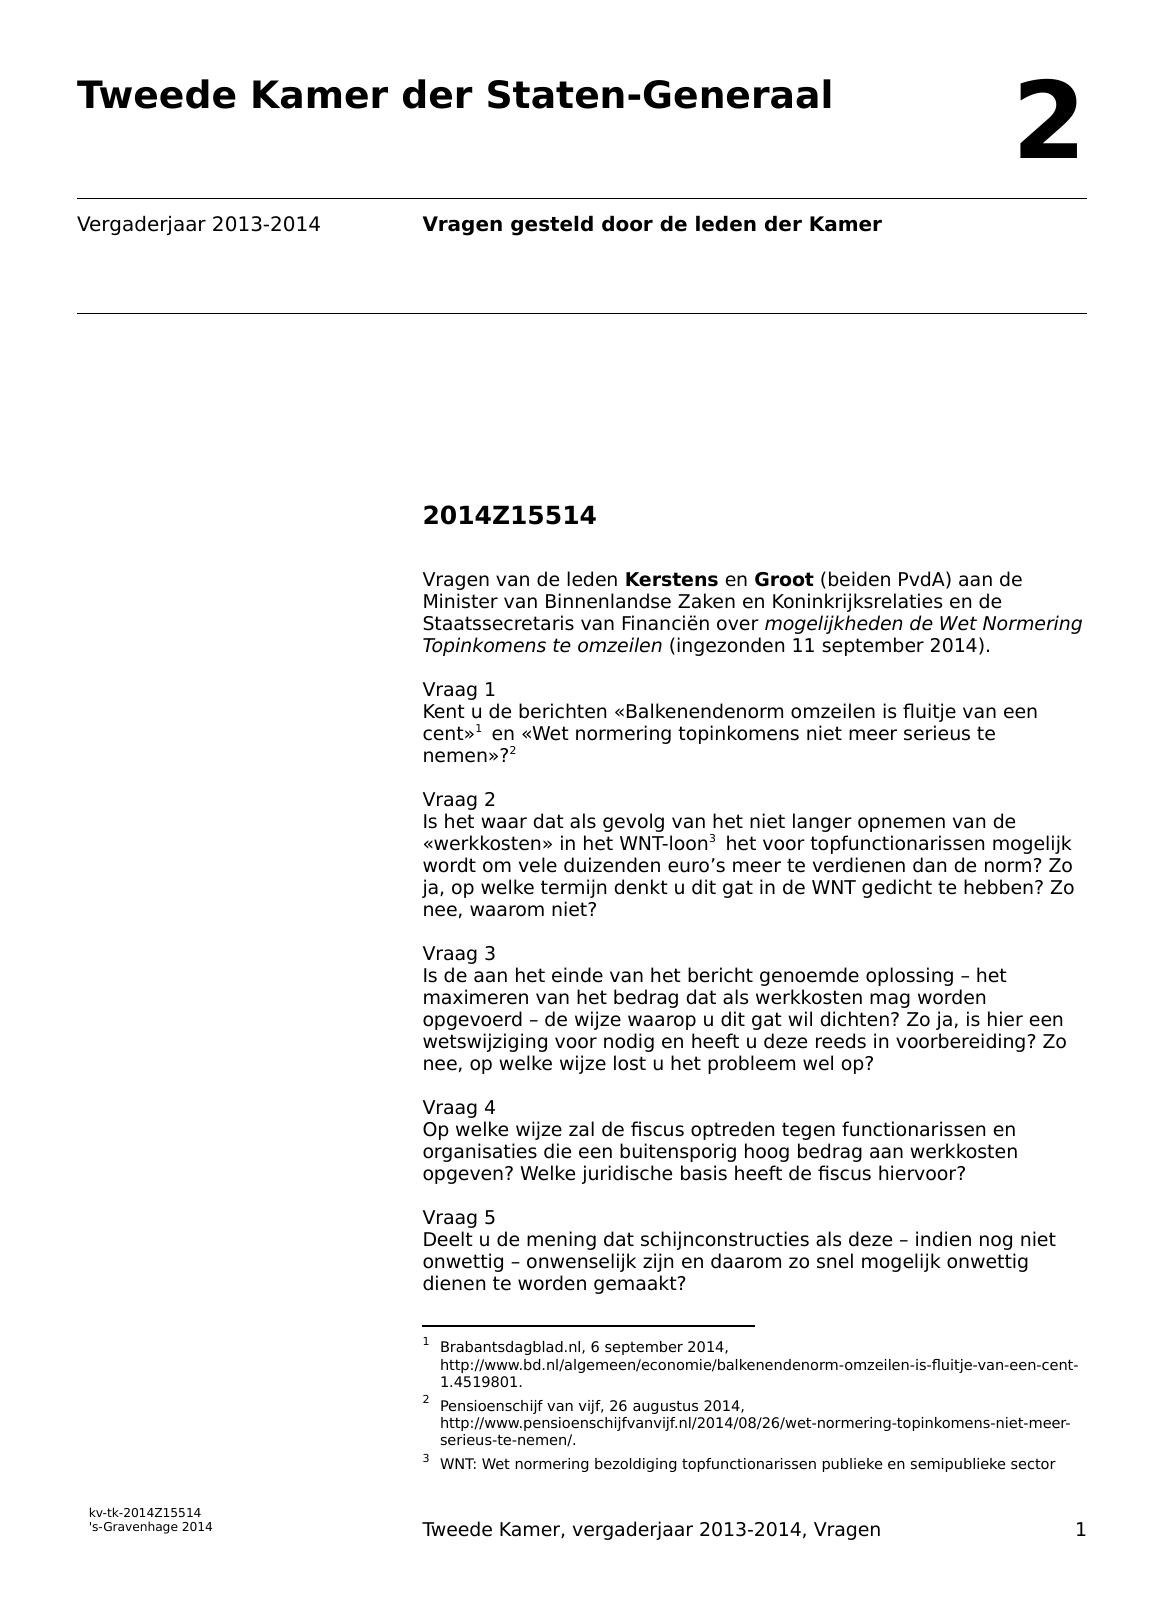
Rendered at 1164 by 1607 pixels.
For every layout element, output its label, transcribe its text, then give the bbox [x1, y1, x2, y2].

text Vraag 2 [422, 789, 1087, 811]
text kv-tk-2014Z15514 [88, 1506, 323, 1520]
text 2014Z15514 [422, 501, 1087, 531]
table_cell Vragen gesteld door de leden der Kamer [422, 199, 1087, 313]
table_header Tweede Kamer der Staten-Generaal [77, 59, 886, 198]
table_header 2 [886, 59, 1087, 198]
text Kent u de berichten «Balkenendenorm omzeilen is fluitje van een cent» en «Wet normering topinkomens niet meer serieus te nemen»? [422, 701, 1087, 767]
text Vraag 3 [422, 943, 1087, 965]
text Pensioenschijf van vijf, 26 augustus 2014, http://www.pensioenschijfvanvijf.nl/2014/08/26/wet-normering-topinkomens-niet-meer-serieus-te-nemen/. [422, 1393, 1087, 1449]
text Is het waar dat als gevolg van het niet langer opnemen van de «werkkosten» in het WNT-loon het voor topfunctionarissen mogelijk wordt om vele duizenden euro’s meer te verdienen dan de norm? Zo ja, op welke termijn denkt u dit gat in de WNT gedicht te hebben? Zo nee, waarom niet? [422, 811, 1087, 921]
text 's-Gravenhage 2014 [88, 1520, 323, 1534]
text Is de aan het einde van het bericht genoemde oplossing – het maximeren van het bedrag dat als werkkosten mag worden opgevoerd – de wijze waarop u dit gat wil dichten? Zo ja, is hier een wetswijziging voor nodig en heeft u deze reeds in voorbereiding? Zo nee, op welke wijze lost u het probleem wel op? [422, 965, 1087, 1075]
text Vragen van de leden Kerstens en Groot (beiden PvdA) aan de Minister van Binnenlandse Zaken en Koninkrijksrelaties en de Staatssecretaris van Financiën over mogelijkheden de Wet Normering Topinkomens te omzeilen (ingezonden 11 september 2014). [422, 569, 1087, 657]
text WNT: Wet normering bezoldiging topfunctionarissen publieke en semipublieke sector [422, 1452, 1087, 1474]
text Brabantsdagblad.nl, 6 september 2014, http://www.bd.nl/algemeen/economie/balkenendenorm-omzeilen-is-fluitje-van-een-cent-1.4519801. [422, 1335, 1087, 1391]
table_cell Vergaderjaar 2013-2014 [77, 199, 422, 313]
text Op welke wijze zal de fiscus optreden tegen functionarissen en organisaties die een buitensporig hoog bedrag aan werkkosten opgeven? Welke juridische basis heeft de fiscus hiervoor? [422, 1119, 1087, 1185]
text Vraag 4 [422, 1097, 1087, 1119]
text Vraag 1 [422, 679, 1087, 701]
text Deelt u de mening dat schijnconstructies als deze – indien nog niet onwettig – onwenselijk zijn en daarom zo snel mogelijk onwettig dienen te worden gemaakt? [422, 1229, 1087, 1295]
text Vraag 5 [422, 1207, 1087, 1229]
